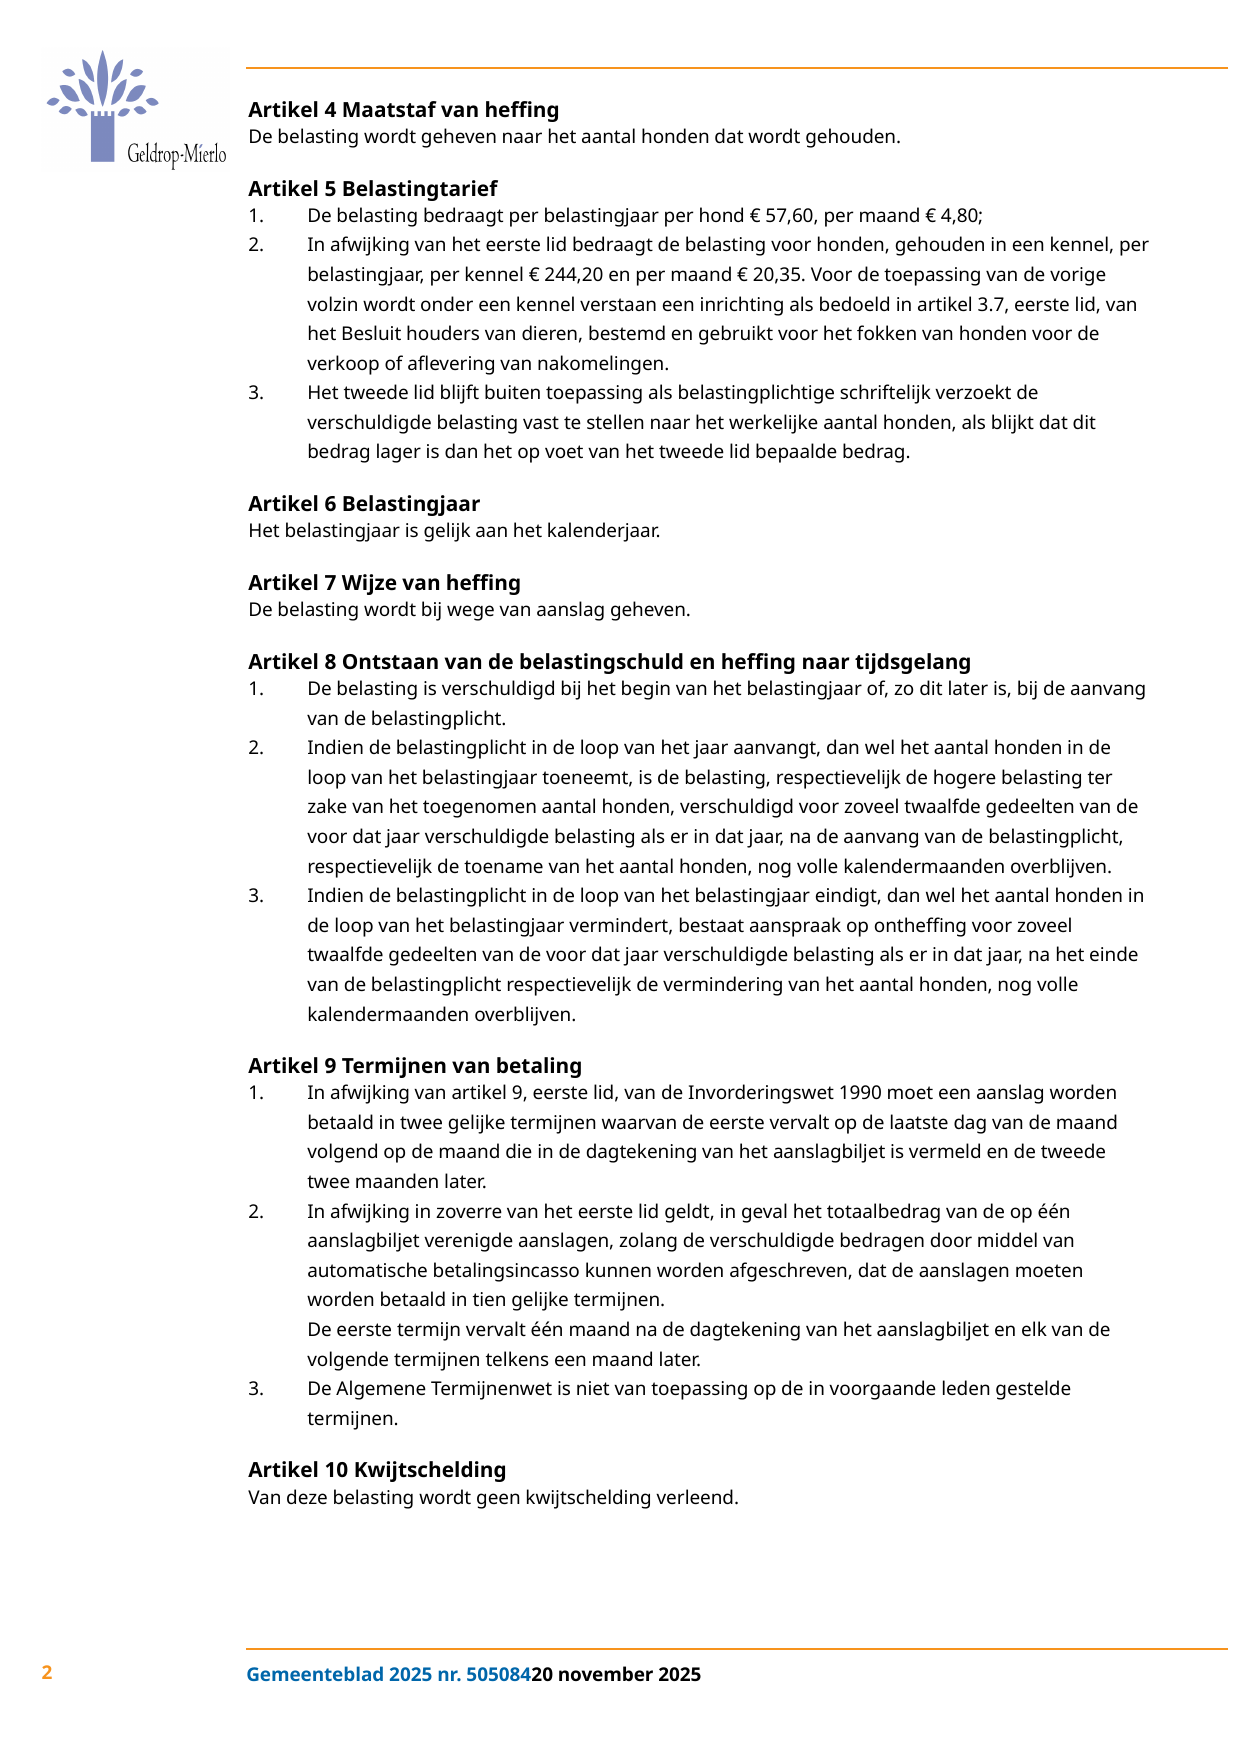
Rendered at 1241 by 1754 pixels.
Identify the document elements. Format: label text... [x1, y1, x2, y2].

list Het tweede lid blijft buiten toepassing als belastingplichtige schriftelijk verzoekt de verschuldigde belasting vast te stellen naar het werkelijke aantal honden, als blijkt dat dit bedrag lager is dan het op voet van het tweede lid bepaalde bedrag. [248, 379, 1152, 464]
text Artikel 10 Kwijtschelding [248, 1455, 1152, 1484]
text De belasting wordt bij wege van aanslag geheven. [248, 596, 1152, 622]
text Artikel 8 Ontstaan van de belastingschuld en heffing naar tijdsgelang [248, 647, 1152, 675]
list In afwijking van het eerste lid bedraagt de belasting voor honden, gehouden in een kennel, per belastingjaar, per kennel € 244,20 en per maand € 20,35. Voor de toepassing van de vorige volzin wordt onder een kennel verstaan een inrichting als bedoeld in artikel 3.7, eerste lid, van het Besluit houders van dieren, bestemd en gebruikt voor het fokken van honden voor de verkoop of aflevering van nakomelingen. [248, 232, 1152, 376]
text Artikel 7 Wijze van heffing [248, 568, 1152, 596]
list Indien de belastingplicht in de loop van het jaar aanvangt, dan wel het aantal honden in de loop van het belastingjaar toeneemt, is de belasting, respectievelijk de hogere belasting ter zake van het toegenomen aantal honden, verschuldigd voor zoveel twaalfde gedeelten van de voor dat jaar verschuldigde belasting als er in dat jaar, na de aanvang van de belastingplicht, respectievelijk de toename van het aantal honden, nog volle kalendermaanden overblijven. [248, 734, 1152, 878]
text Artikel 5 Belastingtarief [248, 174, 1152, 202]
list In afwijking in zoverre van het eerste lid geldt, in geval het totaalbedrag van de op één aanslagbiljet verenigde aanslagen, zolang de verschuldigde bedragen door middel van automatische betalingsincasso kunnen worden afgeschreven, dat de aanslagen moeten worden betaald in tien gelijke termijnen. [248, 1198, 1152, 1312]
text Het belastingjaar is gelijk aan het kalenderjaar. [248, 518, 1152, 543]
text Artikel 9 Termijnen van betaling [248, 1051, 1152, 1079]
text Artikel 6 Belastingjaar [248, 489, 1152, 518]
list Indien de belastingplicht in de loop van het belastingjaar eindigt, dan wel het aantal honden in de loop van het belastingjaar vermindert, bestaat aanspraak op ontheffing voor zoveel twaalfde gedeelten van de voor dat jaar verschuldigde belasting als er in dat jaar, na het einde van de belastingplicht respectievelijk de vermindering van het aantal honden, nog volle kalendermaanden overblijven. [248, 882, 1152, 1026]
text Van deze belasting wordt geen kwijtschelding verleend. [248, 1484, 1152, 1509]
list De Algemene Termijnenwet is niet van toepassing op de in voorgaande leden gestelde termijnen. [248, 1375, 1152, 1431]
list De eerste termijn vervalt één maand na de dagtekening van het aanslagbiljet en elk van de volgende termijnen telkens een maand later. [248, 1316, 1152, 1372]
picture [41, 47, 231, 172]
list De belasting is verschuldigd bij het begin van het belastingjaar of, zo dit later is, bij de aanvang van de belastingplicht. [248, 675, 1152, 731]
list In afwijking van artikel 9, eerste lid, van de Invorderingswet 1990 moet een aanslag worden betaald in twee gelijke termijnen waarvan de eerste vervalt op de laatste dag van de maand volgend op de maand die in de dagtekening van het aanslagbiljet is vermeld en de tweede twee maanden later. [248, 1079, 1152, 1194]
list De belasting bedraagt per belastingjaar per hond € 57,60, per maand € 4,80; [248, 202, 1152, 228]
text Artikel 4 Maatstaf van heffing [248, 95, 1152, 123]
text De belasting wordt geheven naar het aantal honden dat wordt gehouden. [248, 123, 1152, 149]
